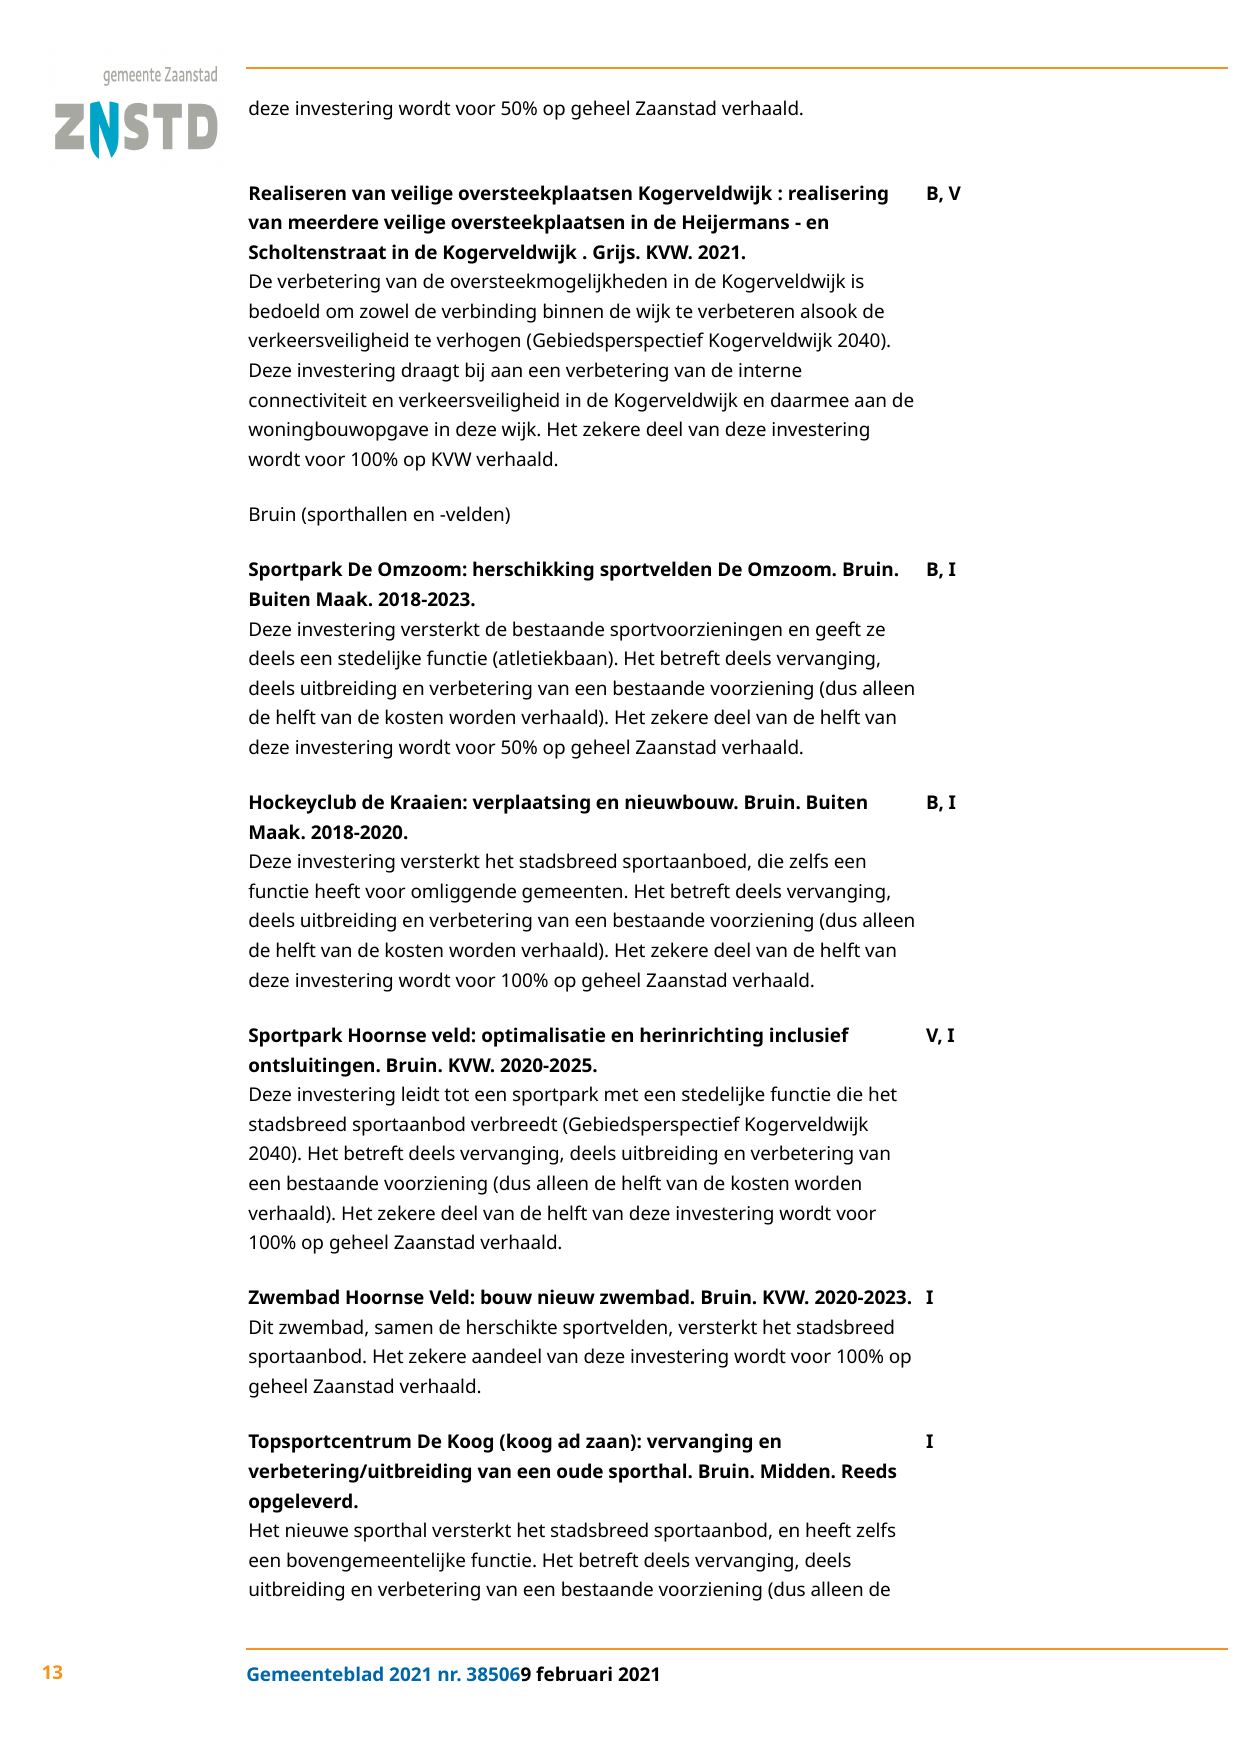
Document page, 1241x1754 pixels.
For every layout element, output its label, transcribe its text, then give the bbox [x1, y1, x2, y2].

table_cell Bruin (sporthallen en -velden) [248, 472, 926, 557]
table_cell B, I [926, 789, 1152, 1022]
table_cell V, I [926, 1022, 1152, 1284]
table_cell [926, 95, 1152, 180]
table_cell Topsportcentrum De Koog (koog ad zaan): vervanging en verbetering/uitbreiding van een oude sporthal. Bruin. Midden. Reeds opgeleverd. Het nieuwe sporthal versterkt het stadsbreed sportaanbod, en heeft zelfs een bovengemeentelijke functie. Het betreft deels vervanging, deels uitbreiding en verbetering van een bestaande voorziening (dus alleen de [248, 1429, 926, 1602]
table_cell B, V [926, 180, 1152, 472]
table_cell Hockeyclub de Kraaien: verplaatsing en nieuwbouw. Bruin. Buiten Maak. 2018-2020. Deze investering versterkt het stadsbreed sportaanboed, die zelfs een functie heeft voor omliggende gemeenten. Het betreft deels vervanging, deels uitbreiding en verbetering van een bestaande voorziening (dus alleen de helft van de kosten worden verhaald). Het zekere deel van de helft van deze investering wordt voor 100% op geheel Zaanstad verhaald. [248, 789, 926, 1022]
table_cell Sportpark De Omzoom: herschikking sportvelden De Omzoom. Bruin. Buiten Maak. 2018-2023. Deze investering versterkt de bestaande sportvoorzieningen en geeft ze deels een stedelijke functie (atletiekbaan). Het betreft deels vervanging, deels uitbreiding en verbetering van een bestaande voorziening (dus alleen de helft van de kosten worden verhaald). Het zekere deel van de helft van deze investering wordt voor 50% op geheel Zaanstad verhaald. [248, 557, 926, 789]
table_cell [926, 472, 1152, 557]
picture [41, 47, 231, 172]
table_cell Zwembad Hoornse Veld: bouw nieuw zwembad. Bruin. KVW. 2020-2023. Dit zwembad, samen de herschikte sportvelden, versterkt het stadsbreed sportaanbod. Het zekere aandeel van deze investering wordt voor 100% op geheel Zaanstad verhaald. [248, 1285, 926, 1429]
table_cell B, I [926, 557, 1152, 789]
table_cell Sportpark Hoornse veld: optimalisatie en herinrichting inclusief ontsluitingen. Bruin. KVW. 2020-2025. Deze investering leidt tot een sportpark met een stedelijke functie die het stadsbreed sportaanbod verbreedt (Gebiedsperspectief Kogerveldwijk 2040). Het betreft deels vervanging, deels uitbreiding en verbetering van een bestaande voorziening (dus alleen de helft van de kosten worden verhaald). Het zekere deel van de helft van deze investering wordt voor 100% op geheel Zaanstad verhaald. [248, 1022, 926, 1284]
table_cell I [926, 1285, 1152, 1429]
table_cell I [926, 1429, 1152, 1602]
table_cell Realiseren van veilige oversteekplaatsen Kogerveldwijk : realisering van meerdere veilige oversteekplaatsen in de Heijermans - en Scholtenstraat in de Kogerveldwijk . Grijs. KVW. 2021. De verbetering van de oversteekmogelijkheden in de Kogerveldwijk is bedoeld om zowel de verbinding binnen de wijk te verbeteren alsook de verkeersveiligheid te verhogen (Gebiedsperspectief Kogerveldwijk 2040). Deze investering draagt bij aan een verbetering van de interne connectiviteit en verkeersveiligheid in de Kogerveldwijk en daarmee aan de woningbouwopgave in deze wijk. Het zekere deel van deze investering wordt voor 100% op KVW verhaald. [248, 180, 926, 472]
table_cell deze investering wordt voor 50% op geheel Zaanstad verhaald. [248, 95, 926, 180]
